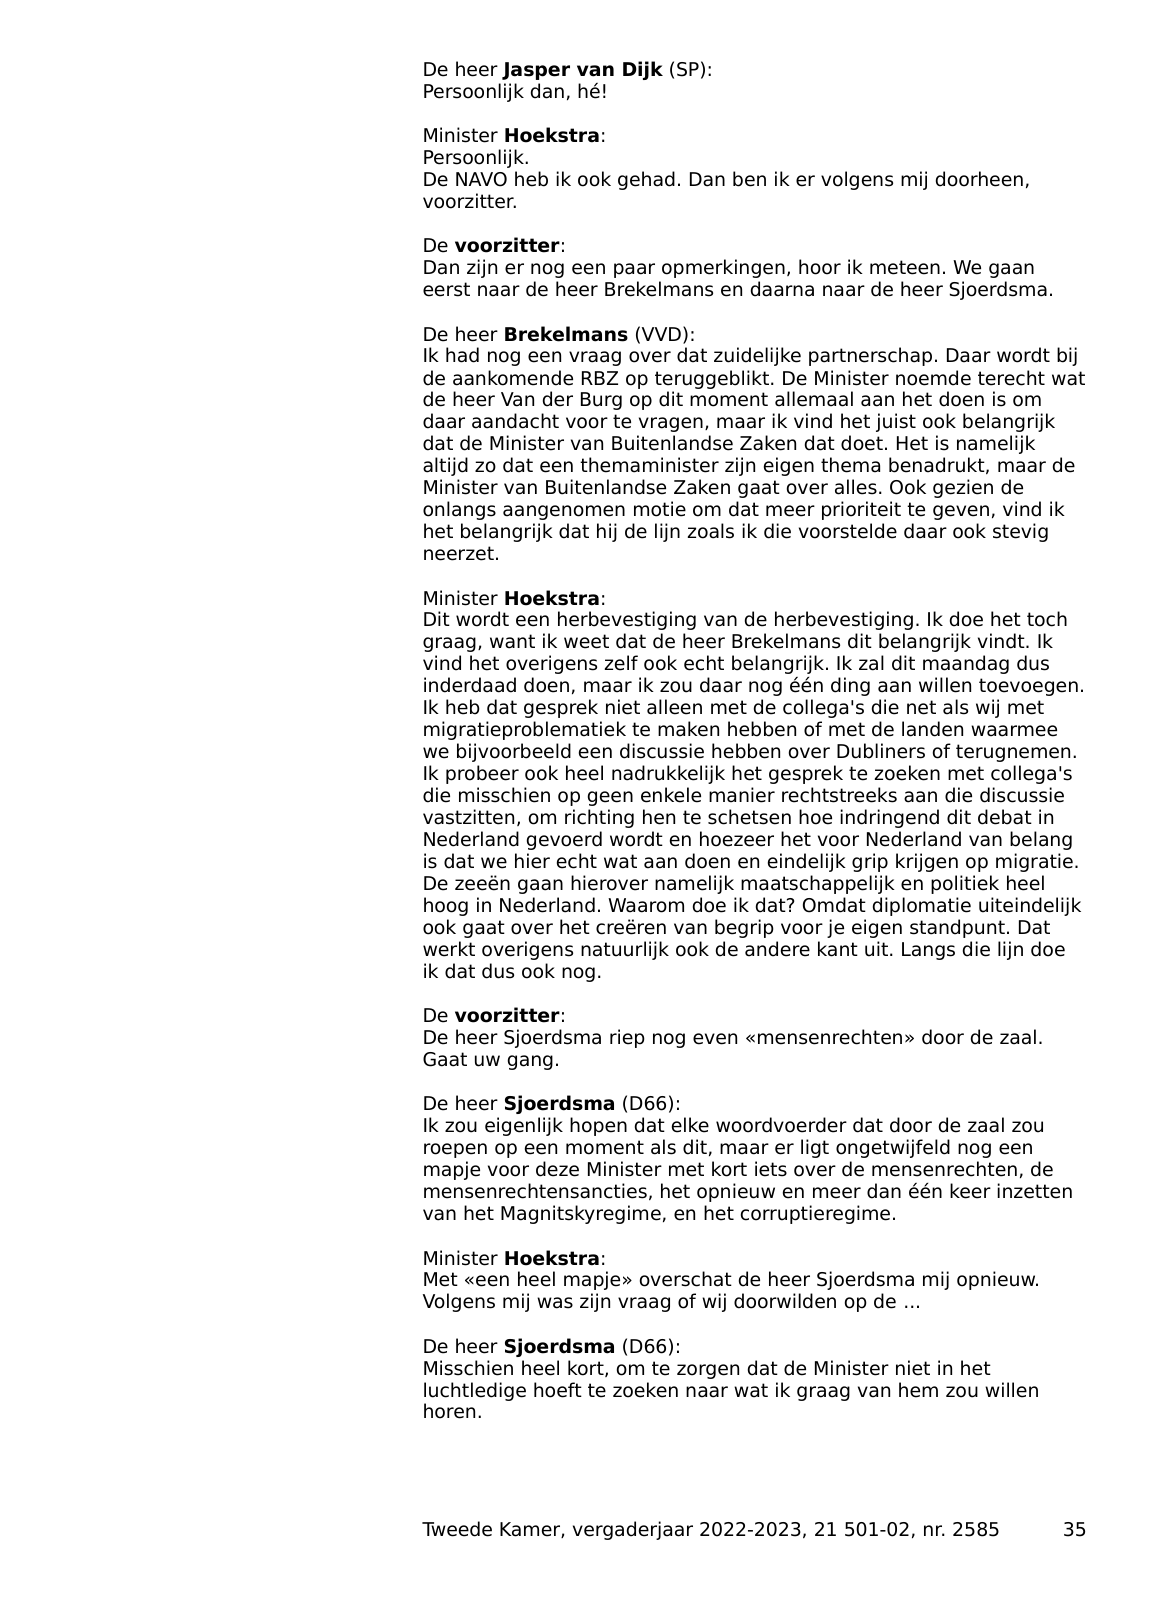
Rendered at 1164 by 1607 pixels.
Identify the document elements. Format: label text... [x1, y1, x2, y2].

text De heer Brekelmans (VVD): [422, 323, 1087, 345]
text De heer Sjoerdsma (D66): [422, 1336, 1087, 1357]
text De heer Sjoerdsma riep nog even «mensenrechten» door de zaal. Gaat uw gang. [422, 1027, 1087, 1071]
text De NAVO heb ik ook gehad. Dan ben ik er volgens mij doorheen, voorzitter. [422, 169, 1087, 213]
text Minister Hoekstra: [422, 125, 1087, 147]
text De heer Sjoerdsma (D66): [422, 1093, 1087, 1115]
text Persoonlijk. [422, 147, 1087, 169]
text Dan zijn er nog een paar opmerkingen, hoor ik meteen. We gaan eerst naar de heer Brekelmans en daarna naar de heer Sjoerdsma. [422, 257, 1087, 301]
text Persoonlijk dan, hé! [422, 81, 1087, 103]
text Dit wordt een herbevestiging van de herbevestiging. Ik doe het toch graag, want ik weet dat de heer Brekelmans dit belangrijk vindt. Ik vind het overigens zelf ook echt belangrijk. Ik zal dit maandag dus inderdaad doen, maar ik zou daar nog één ding aan willen toevoegen. Ik heb dat gesprek niet alleen met de collega's die net als wij met migratieproblematiek te maken hebben of met de landen waarmee we bijvoorbeeld een discussie hebben over Dubliners of terugnemen. Ik probeer ook heel nadrukkelijk het gesprek te zoeken met collega's die misschien op geen enkele manier rechtstreeks aan die discussie vastzitten, om richting hen te schetsen hoe indringend dit debat in Nederland gevoerd wordt en hoezeer het voor Nederland van belang is dat we hier echt wat aan doen en eindelijk grip krijgen op migratie. De zeeën gaan hierover namelijk maatschappelijk en politiek heel hoog in Nederland. Waarom doe ik dat? Omdat diplomatie uiteindelijk ook gaat over het creëren van begrip voor je eigen standpunt. Dat werkt overigens natuurlijk ook de andere kant uit. Langs die lijn doe ik dat dus ook nog. [422, 609, 1087, 983]
text De heer Jasper van Dijk (SP): [422, 59, 1087, 81]
text Met «een heel mapje» overschat de heer Sjoerdsma mij opnieuw. Volgens mij was zijn vraag of wij doorwilden op de ... [422, 1269, 1087, 1313]
text Minister Hoekstra: [422, 587, 1087, 609]
text De voorzitter: [422, 1005, 1087, 1027]
text Ik zou eigenlijk hopen dat elke woordvoerder dat door de zaal zou roepen op een moment als dit, maar er ligt ongetwijfeld nog een mapje voor deze Minister met kort iets over de mensenrechten, de mensenrechtensancties, het opnieuw en meer dan één keer inzetten van het Magnitskyregime, en het corruptieregime. [422, 1115, 1087, 1225]
text Minister Hoekstra: [422, 1247, 1087, 1269]
text Ik had nog een vraag over dat zuidelijke partnerschap. Daar wordt bij de aankomende RBZ op teruggeblikt. De Minister noemde terecht wat de heer Van der Burg op dit moment allemaal aan het doen is om daar aandacht voor te vragen, maar ik vind het juist ook belangrijk dat de Minister van Buitenlandse Zaken dat doet. Het is namelijk altijd zo dat een themaminister zijn eigen thema benadrukt, maar de Minister van Buitenlandse Zaken gaat over alles. Ook gezien de onlangs aangenomen motie om dat meer prioriteit te geven, vind ik het belangrijk dat hij de lijn zoals ik die voorstelde daar ook stevig neerzet. [422, 345, 1087, 565]
text Misschien heel kort, om te zorgen dat de Minister niet in het luchtledige hoeft te zoeken naar wat ik graag van hem zou willen horen. [422, 1357, 1087, 1423]
text De voorzitter: [422, 235, 1087, 257]
